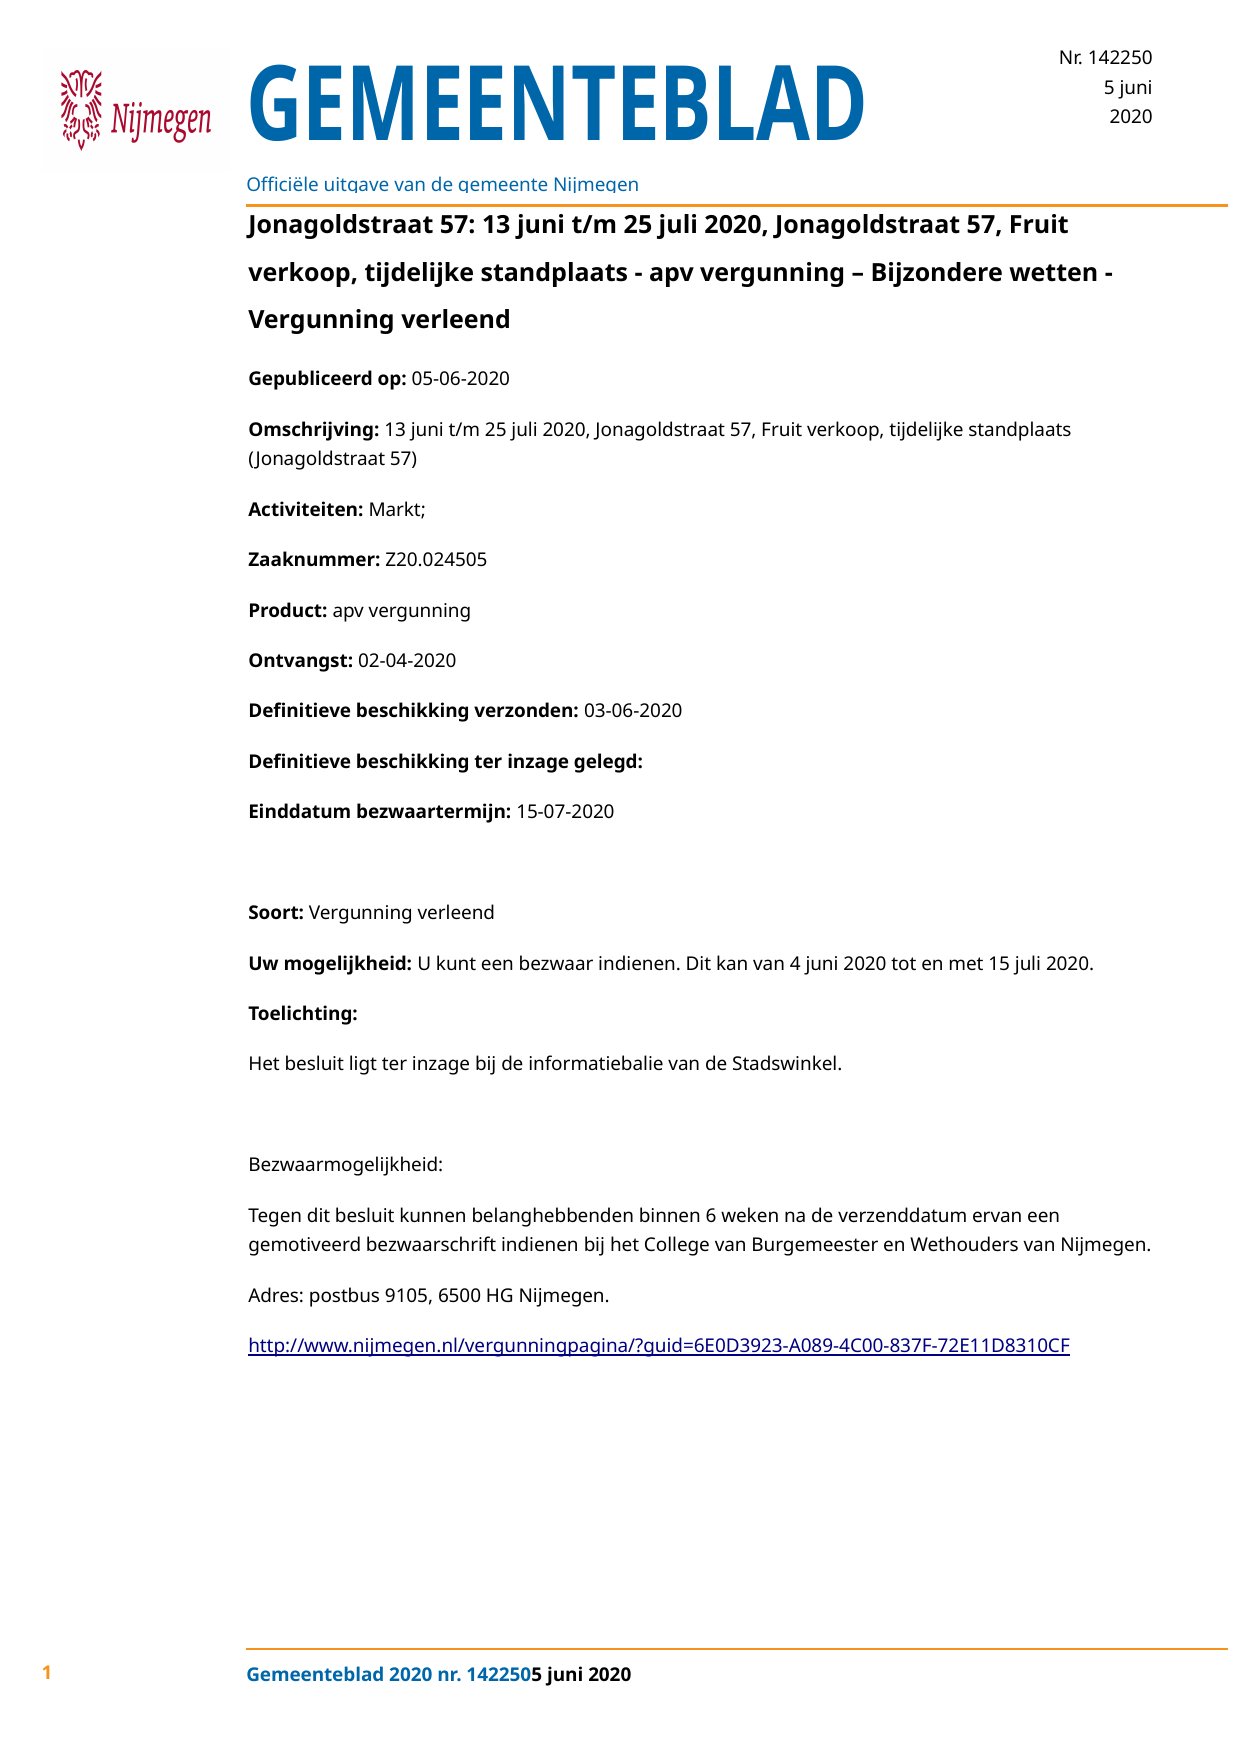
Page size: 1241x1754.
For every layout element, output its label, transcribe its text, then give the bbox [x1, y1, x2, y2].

text Tegen dit besluit kunnen belanghebbenden binnen 6 weken na de verzenddatum ervan een gemotiveerd bezwaarschrift indienen bij het College van Burgemeester en Wethouders van Nijmegen. [248, 1202, 1152, 1257]
text Zaaknummer: Z20.024505 [248, 546, 1152, 572]
text Toelichting: [248, 1000, 1152, 1026]
text Activiteiten: Markt; [248, 496, 1152, 522]
picture [41, 47, 231, 172]
text Het besluit ligt ter inzage bij de informatiebalie van de Stadswinkel. [248, 1051, 1152, 1076]
text http://www.nijmegen.nl/vergunningpagina/?guid=6E0D3923-A089-4C00-837F-72E11D8310CF [248, 1332, 1152, 1358]
text Omschrijving: 13 juni t/m 25 juli 2020, Jonagoldstraat 57, Fruit verkoop, tijdelijke standplaats (Jonagoldstraat 57) [248, 416, 1152, 471]
text Definitieve beschikking verzonden: 03-06-2020 [248, 698, 1152, 723]
text Ontvangst: 02-04-2020 [248, 647, 1152, 673]
text Soort: Vergunning verleend [248, 899, 1152, 925]
text Product: apv vergunning [248, 597, 1152, 622]
text Definitieve beschikking ter inzage gelegd: [248, 748, 1152, 774]
text Einddatum bezwaartermijn: 15-07-2020 [248, 798, 1152, 824]
text Uw mogelijkheid: U kunt een bezwaar indienen. Dit kan van 4 juni 2020 tot en met 15 juli 2020. [248, 950, 1152, 975]
text Bezwaarmogelijkheid: [248, 1151, 1152, 1177]
text Jonagoldstraat 57: 13 juni t/m 25 juli 2020, Jonagoldstraat 57, Fruit verkoop, tijdelijke standplaats - apv vergunning – Bijzondere wetten - Vergunning verleend [248, 207, 1152, 336]
text Adres: postbus 9105, 6500 HG Nijmegen. [248, 1282, 1152, 1307]
text Gepubliceerd op: 05-06-2020 [248, 366, 1152, 391]
